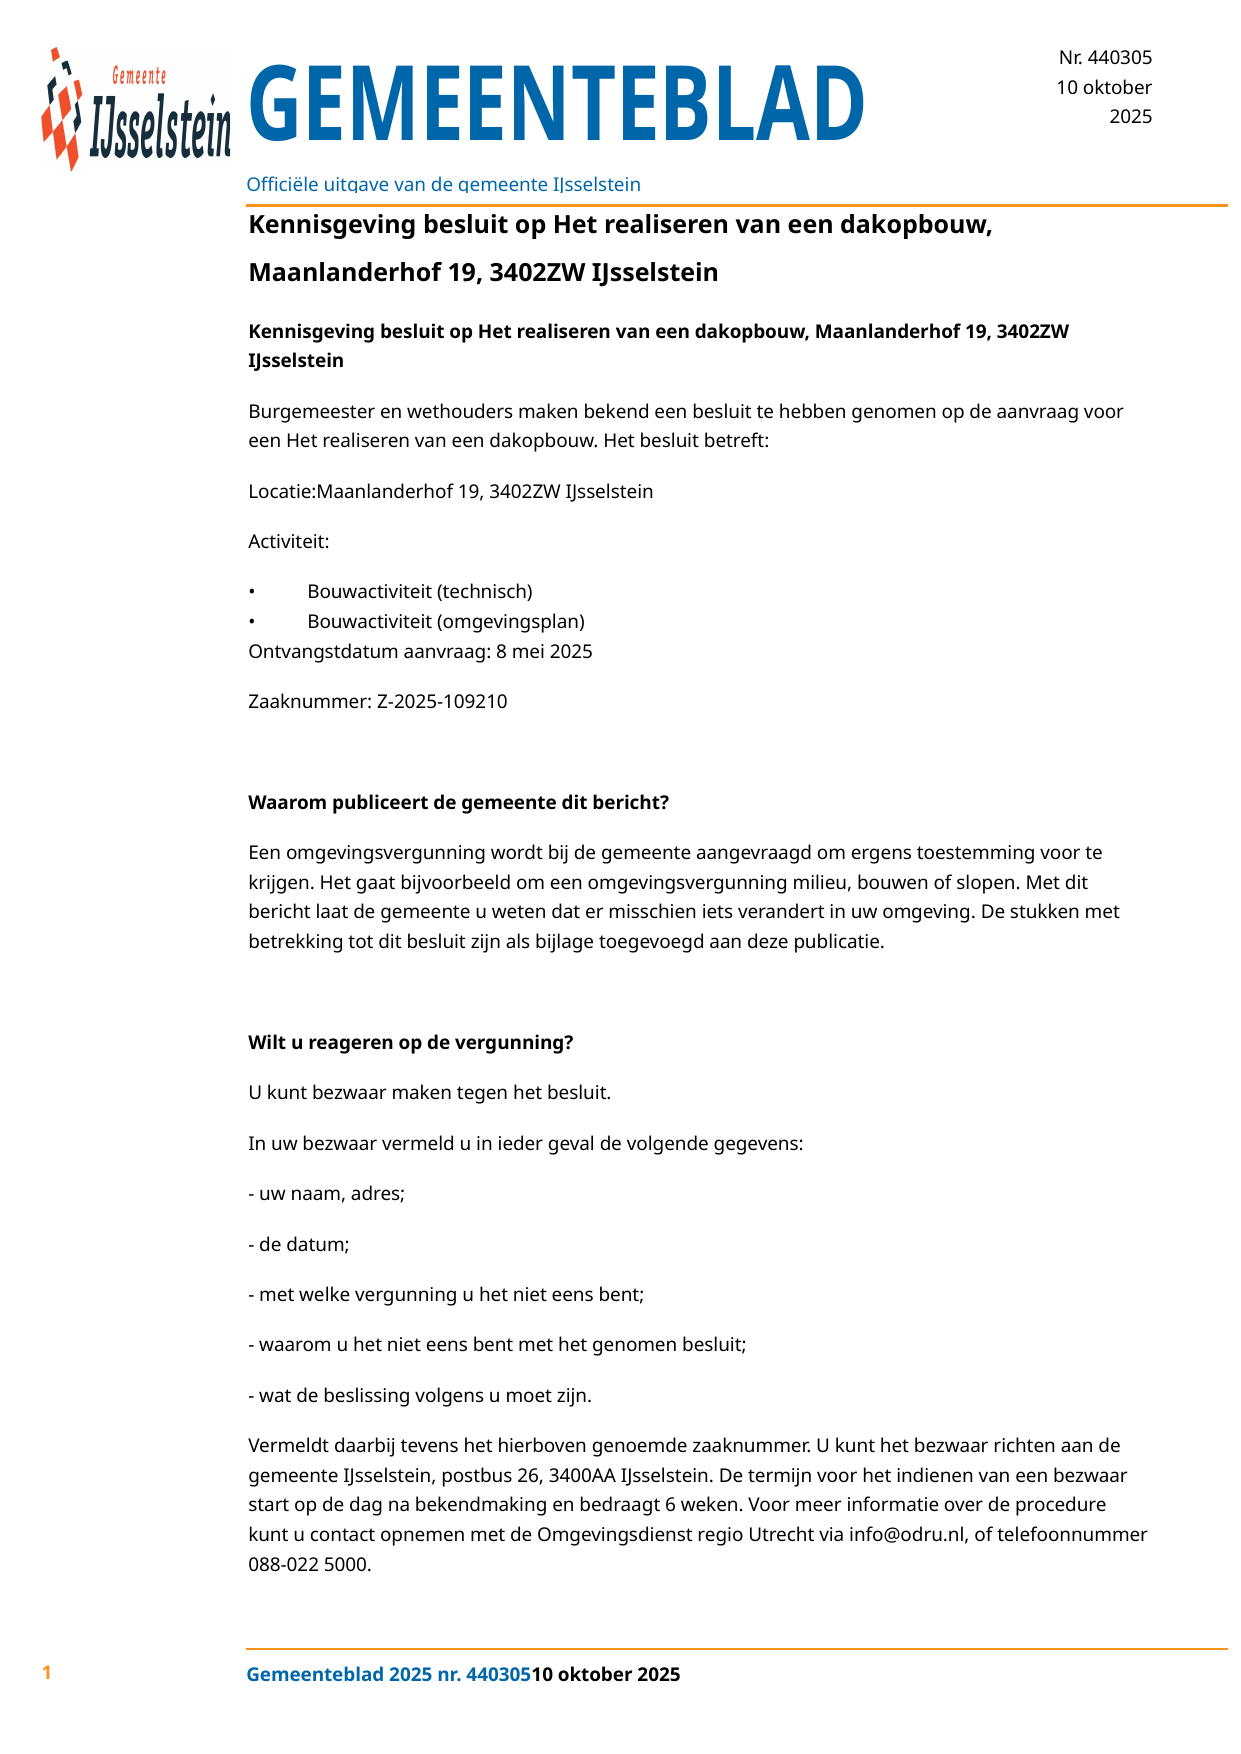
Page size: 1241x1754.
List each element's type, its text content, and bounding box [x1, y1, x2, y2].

text Waarom publiceert de gemeente dit bericht? [248, 789, 1152, 815]
text Activiteit: [248, 528, 1152, 554]
text - met welke vergunning u het niet eens bent; [248, 1281, 1152, 1307]
text Vermeldt daarbij tevens het hierboven genoemde zaaknummer. U kunt het bezwaar richten aan de gemeente IJsselstein, postbus 26, 3400AA IJsselstein. De termijn voor het indienen van een bezwaar start op de dag na bekendmaking en bedraagt 6 weken. Voor meer informatie over de procedure kunt u contact opnemen met de Omgevingsdienst regio Utrecht via info@odru.nl, of telefoonnummer 088-022 5000. [248, 1432, 1152, 1577]
text Kennisgeving besluit op Het realiseren van een dakopbouw, Maanlanderhof 19, 3402ZW IJsselstein [248, 207, 1152, 288]
text Burgemeester en wethouders maken bekend een besluit te hebben genomen op de aanvraag voor een Het realiseren van een dakopbouw. Het besluit betreft: [248, 398, 1152, 453]
text In uw bezwaar vermeld u in ieder geval de volgende gegevens: [248, 1130, 1152, 1156]
list Bouwactiviteit (technisch) [248, 579, 1152, 604]
text Wilt u reageren op de vergunning? [248, 1029, 1152, 1055]
text - uw naam, adres; [248, 1180, 1152, 1206]
text Zaaknummer: Z-2025-109210 [248, 688, 1152, 714]
text Een omgevingsvergunning wordt bij de gemeente aangevraagd om ergens toestemming voor te krijgen. Het gaat bijvoorbeeld om een omgevingsvergunning milieu, bouwen of slopen. Met dit bericht laat de gemeente u weten dat er misschien iets verandert in uw omgeving. De stukken met betrekking tot dit besluit zijn als bijlage toegevoegd aan deze publicatie. [248, 839, 1152, 954]
text - wat de beslissing volgens u moet zijn. [248, 1382, 1152, 1408]
text U kunt bezwaar maken tegen het besluit. [248, 1079, 1152, 1105]
text Locatie:Maanlanderhof 19, 3402ZW IJsselstein [248, 478, 1152, 504]
picture [41, 47, 231, 172]
list Bouwactiviteit (omgevingsplan) [248, 608, 1152, 634]
text - waarom u het niet eens bent met het genomen besluit; [248, 1332, 1152, 1357]
text Kennisgeving besluit op Het realiseren van een dakopbouw, Maanlanderhof 19, 3402ZW IJsselstein [248, 318, 1152, 373]
text Ontvangstdatum aanvraag: 8 mei 2025 [248, 638, 1152, 664]
text - de datum; [248, 1231, 1152, 1257]
